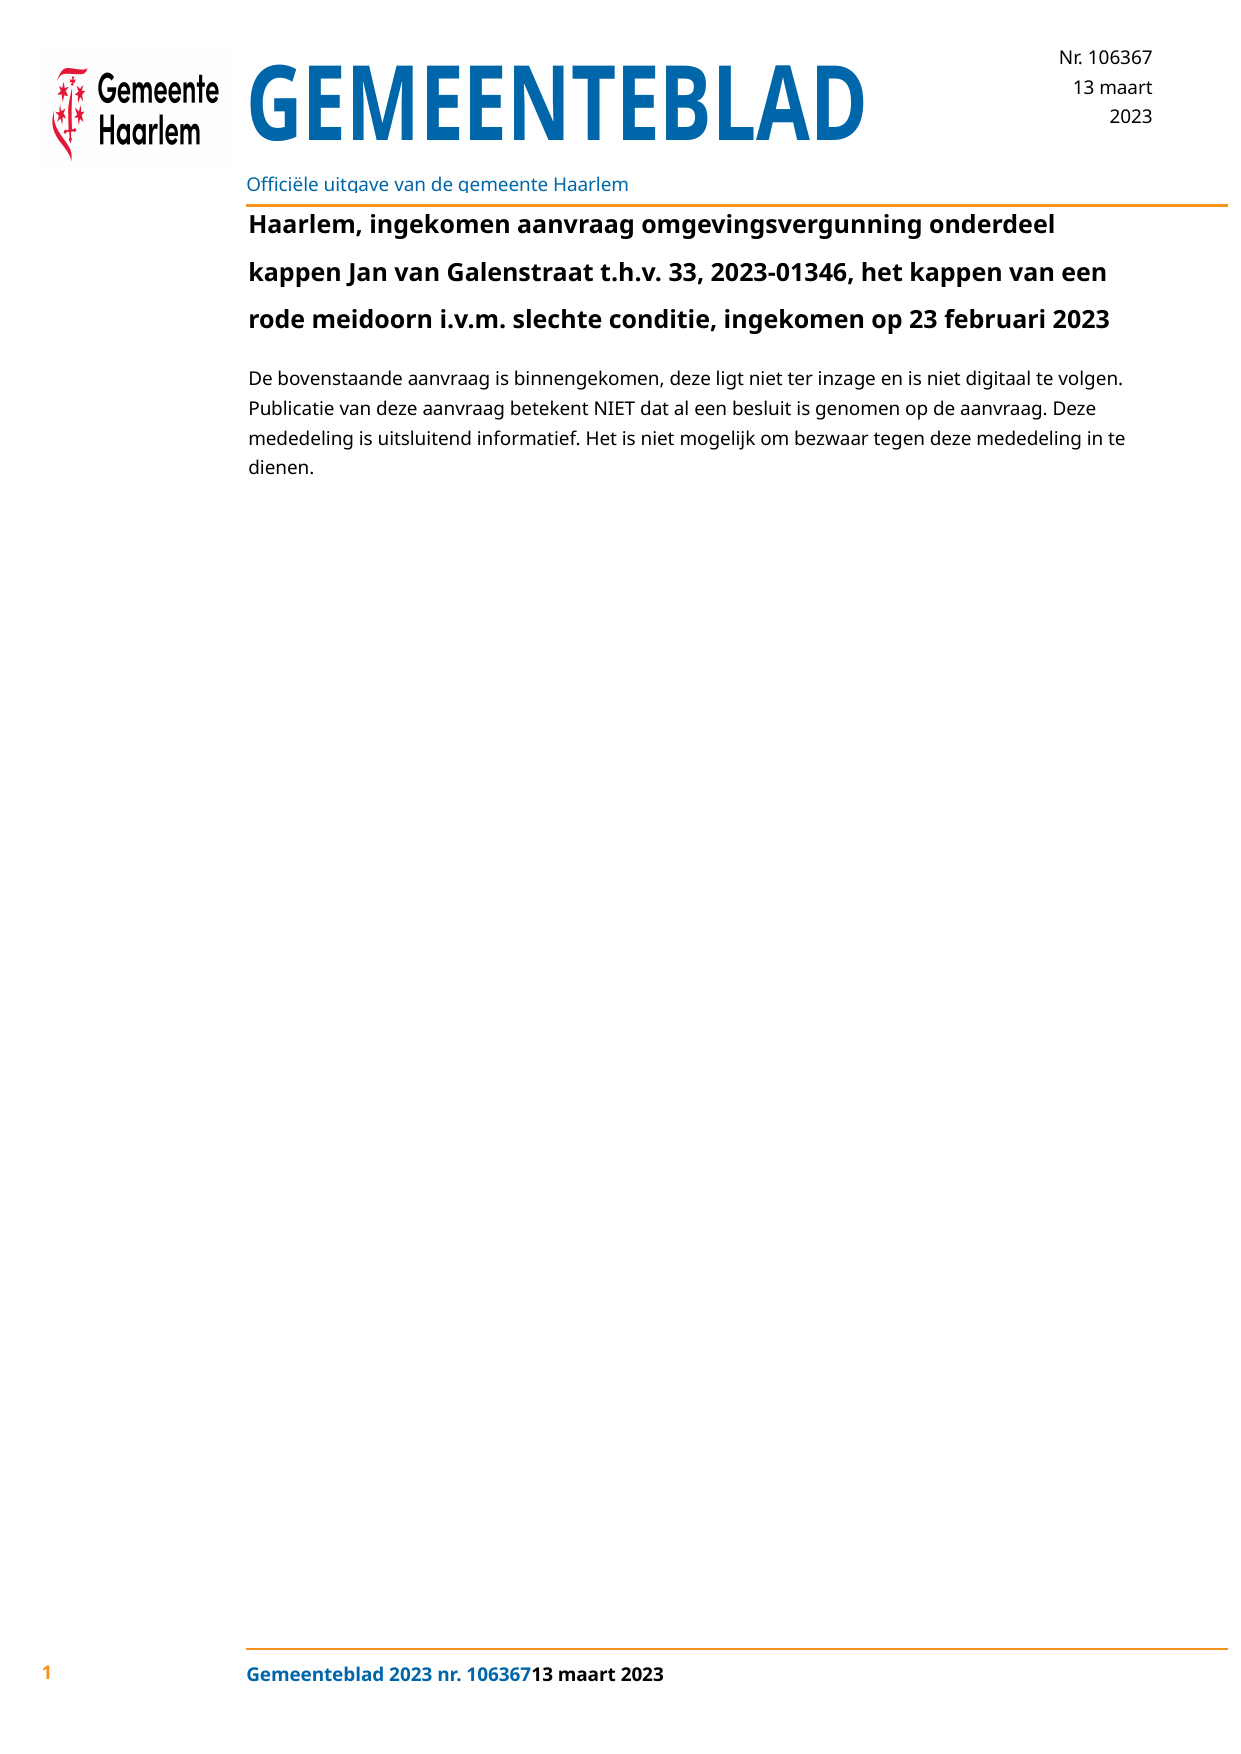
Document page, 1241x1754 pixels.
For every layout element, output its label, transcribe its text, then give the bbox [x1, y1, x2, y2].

text De bovenstaande aanvraag is binnengekomen, deze ligt niet ter inzage en is niet digitaal te volgen. Publicatie van deze aanvraag betekent NIET dat al een besluit is genomen op de aanvraag. Deze mededeling is uitsluitend informatief. Het is niet mogelijk om bezwaar tegen deze mededeling in te dienen. [248, 366, 1152, 480]
text Haarlem, ingekomen aanvraag omgevingsvergunning onderdeel kappen Jan van Galenstraat t.h.v. 33, 2023-01346, het kappen van een rode meidoorn i.v.m. slechte conditie, ingekomen op 23 februari 2023 [248, 207, 1152, 336]
picture [41, 47, 231, 172]
